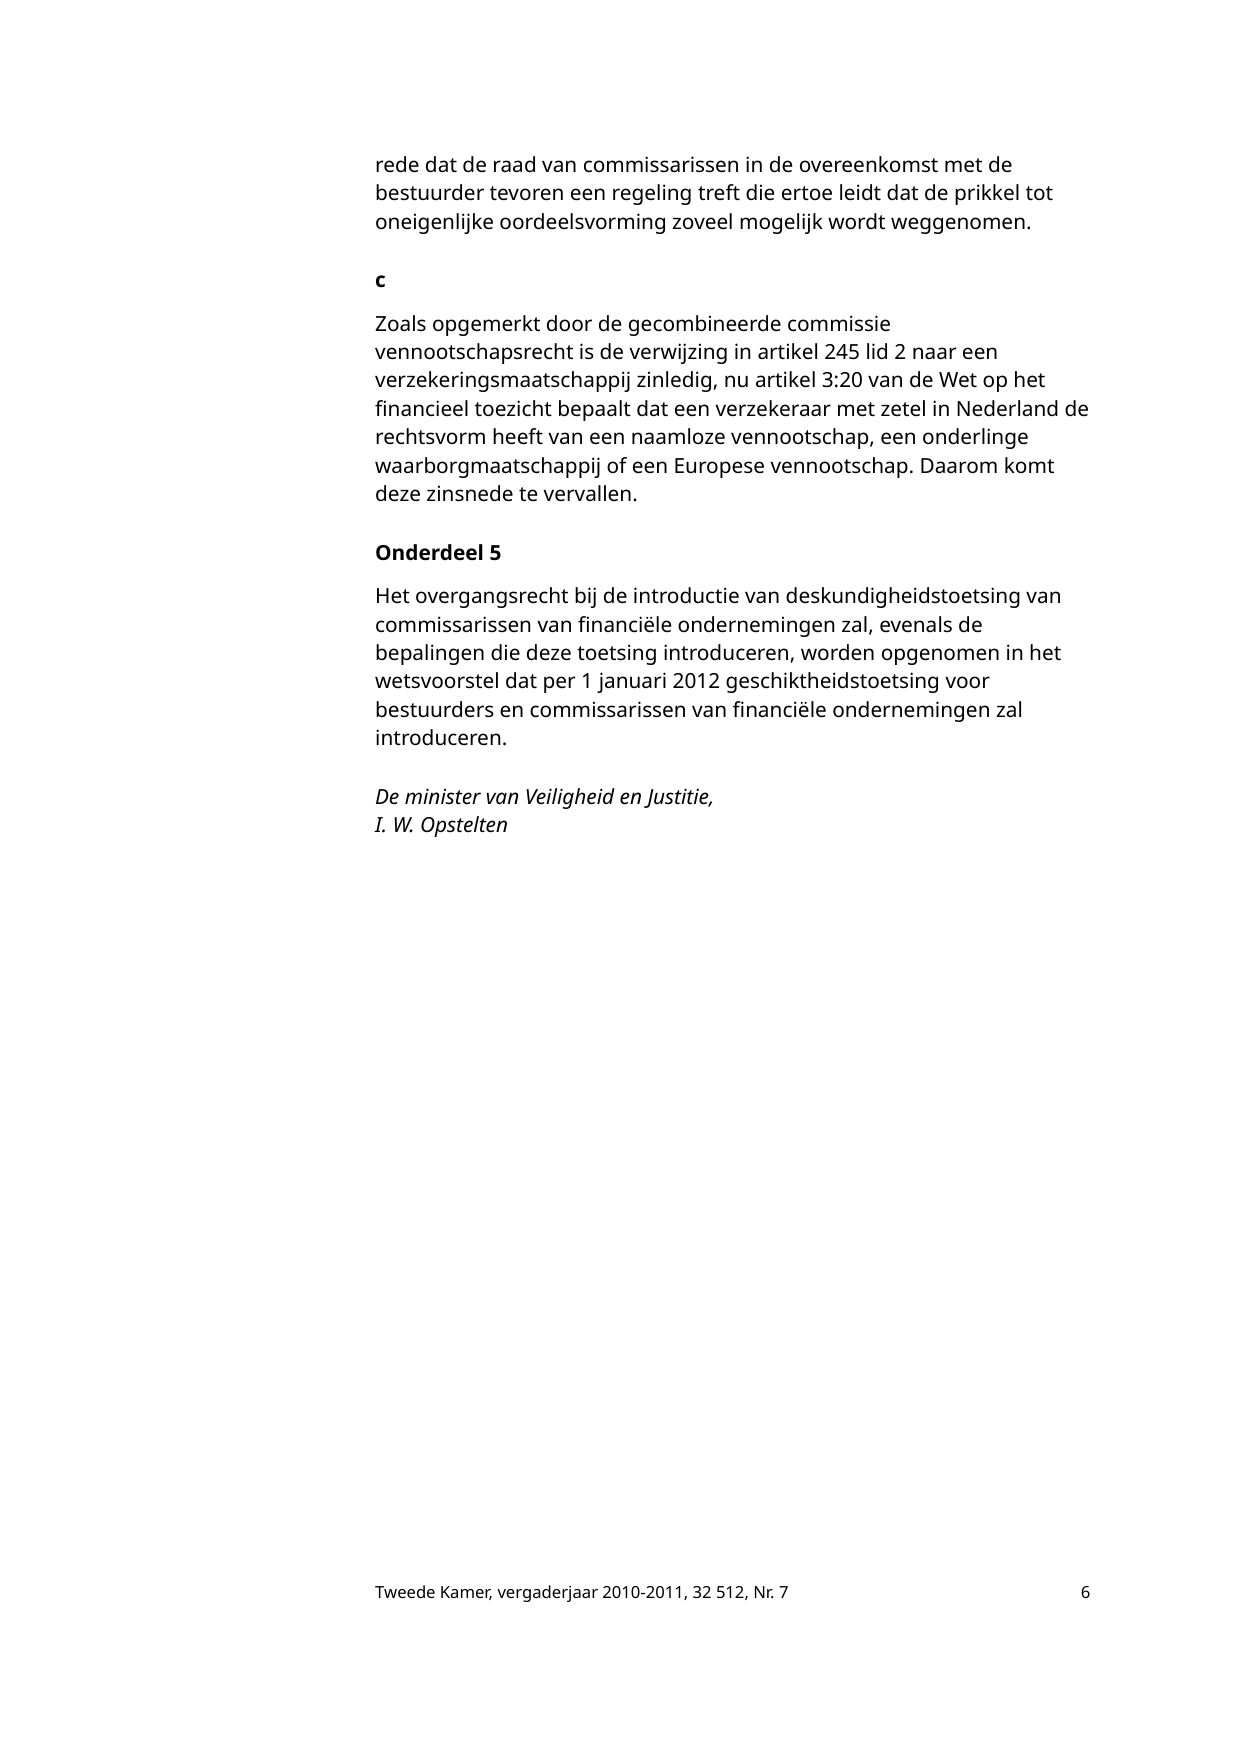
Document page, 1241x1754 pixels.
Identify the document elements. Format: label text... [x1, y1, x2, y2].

text Zoals opgemerkt door de gecombineerde commissie vennootschapsrecht is de verwijzing in artikel 245 lid 2 naar een verzekeringsmaatschappij zinledig, nu artikel 3:20 van de Wet op het financieel toezicht bepaalt dat een verzekeraar met zetel in Nederland de rechtsvorm heeft van een naamloze vennootschap, een onderlinge waarborgmaatschappij of een Europese vennootschap. Daarom komt deze zinsnede te vervallen. [375, 309, 1090, 508]
text I. W. Opstelten [375, 810, 1090, 839]
text c [375, 265, 1090, 294]
text Het overgangsrecht bij de introductie van deskundigheidstoetsing van commissarissen van financiële ondernemingen zal, evenals de bepalingen die deze toetsing introduceren, worden opgenomen in het wetsvoorstel dat per 1 januari 2012 geschiktheidstoetsing voor bestuurders en commissarissen van financiële ondernemingen zal introduceren. [375, 581, 1090, 752]
text De minister van Veiligheid en Justitie, [375, 782, 1090, 810]
text rede dat de raad van commissarissen in de overeenkomst met de bestuurder tevoren een regeling treft die ertoe leidt dat de prikkel tot oneigenlijke oordeelsvorming zoveel mogelijk wordt weggenomen. [375, 150, 1090, 235]
text Onderdeel 5 [375, 538, 1090, 566]
